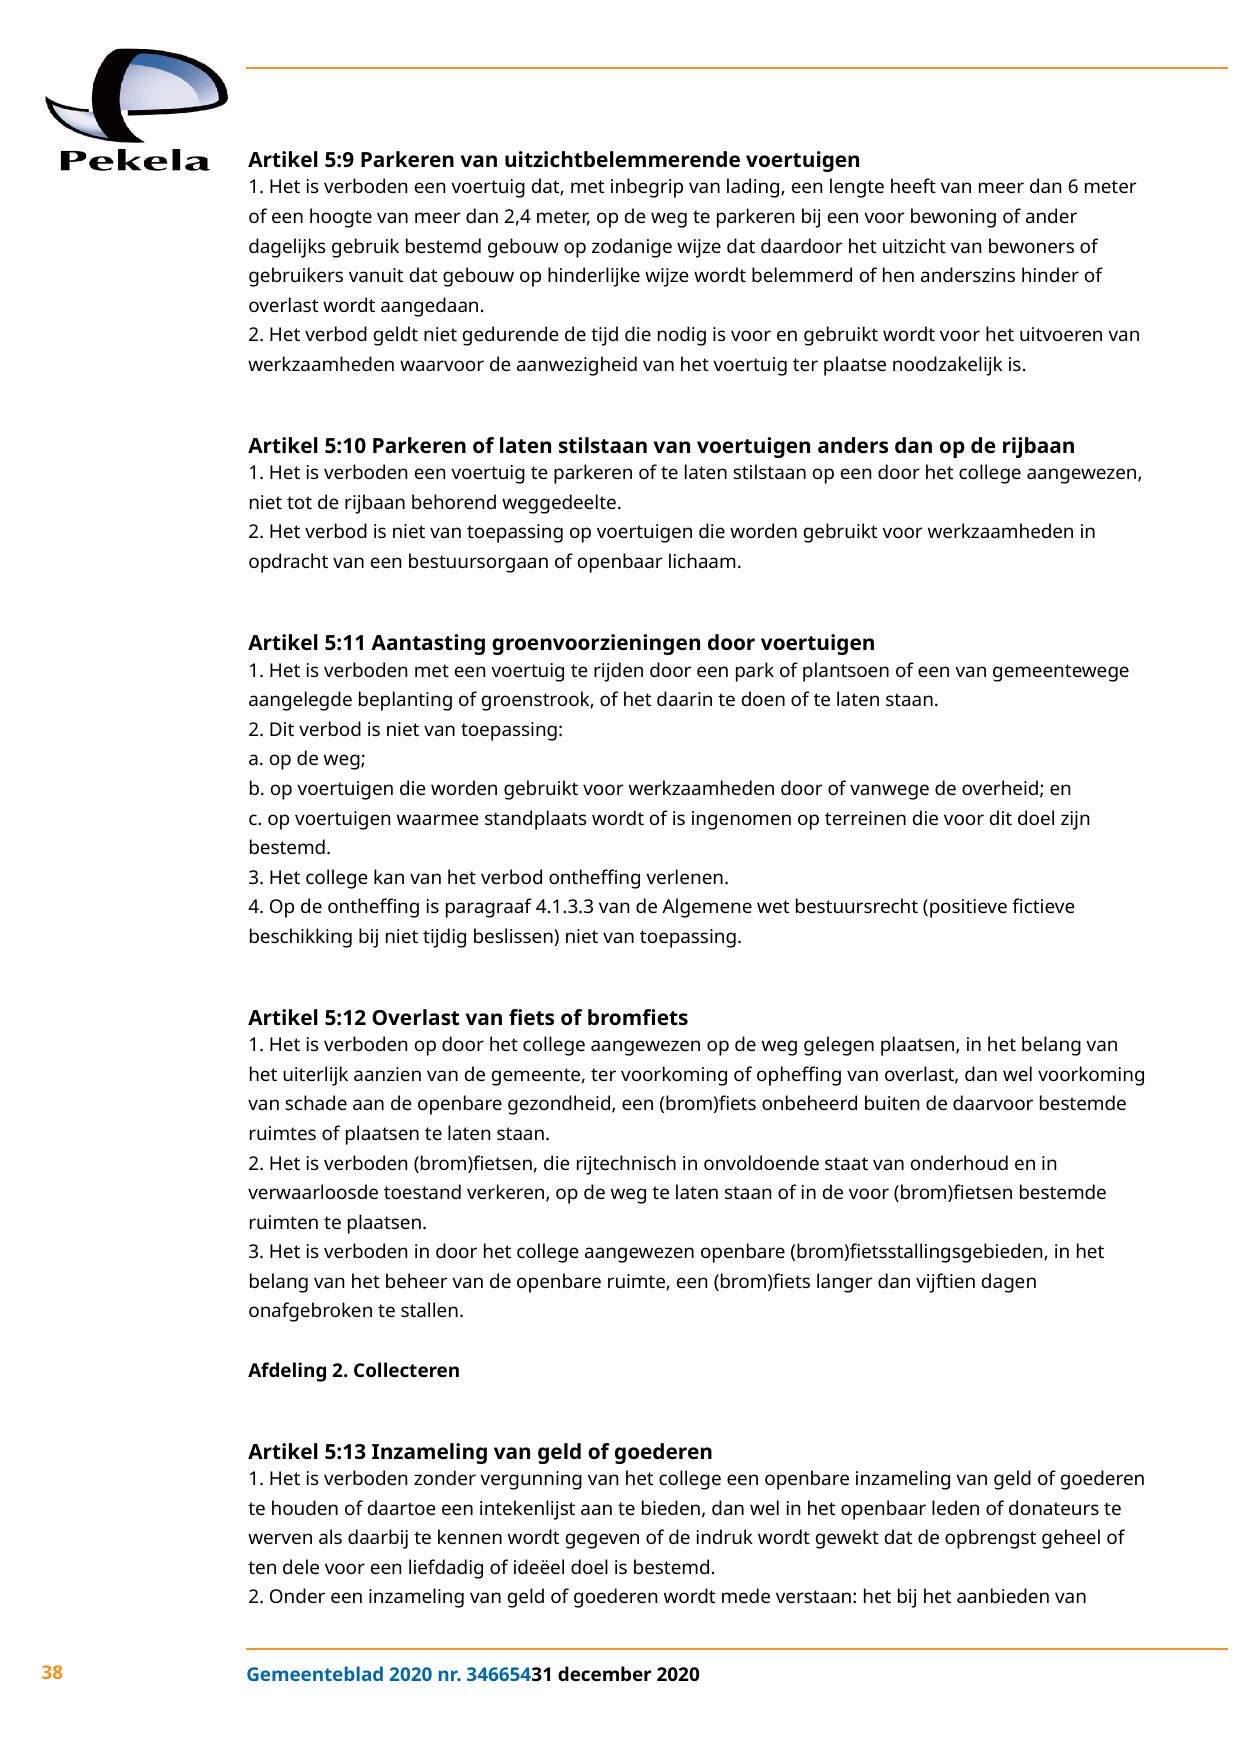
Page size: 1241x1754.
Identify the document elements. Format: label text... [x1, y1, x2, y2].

text 2. Het is verboden (brom)fietsen, die rijtechnisch in onvoldoende staat van onderhoud en in verwaarloosde toestand verkeren, op de weg te laten staan of in de voor (brom)fietsen bestemde ruimten te plaatsen. [248, 1150, 1152, 1235]
text 1. Het is verboden op door het college aangewezen op de weg gelegen plaatsen, in het belang van het uiterlijk aanzien van de gemeente, ter voorkoming of opheffing van overlast, dan wel voorkoming van schade aan de openbare gezondheid, een (brom)fiets onbeheerd buiten de daarvoor bestemde ruimtes of plaatsen te laten staan. [248, 1031, 1152, 1146]
text b. op voertuigen die worden gebruikt voor werkzaamheden door of vanwege de overheid; en [248, 775, 1152, 801]
text a. op de weg; [248, 746, 1152, 771]
text Artikel 5:12 Overlast van fiets of bromfiets [248, 1003, 1152, 1031]
text 1. Het is verboden met een voertuig te rijden door een park of plantsoen of een van gemeentewege aangelegde beplanting of groenstrook, of het daarin te doen of te laten staan. [248, 657, 1152, 712]
text 3. Het college kan van het verbod ontheffing verlenen. [248, 864, 1152, 889]
text 4. Op de ontheffing is paragraaf 4.1.3.3 van de Algemene wet bestuursrecht (positieve fictieve beschikking bij niet tijdig beslissen) niet van toepassing. [248, 893, 1152, 949]
text 1. Het is verboden een voertuig te parkeren of te laten stilstaan op een door het college aangewezen, niet tot de rijbaan behorend weggedeelte. [248, 459, 1152, 515]
text 1. Het is verboden zonder vergunning van het college een openbare inzameling van geld of goederen te houden of daartoe een intekenlijst aan te bieden, dan wel in het openbaar leden of donateurs te werven als daarbij te kennen wordt gegeven of de indruk wordt gewekt dat de opbrengst geheel of ten dele voor een liefdadig of ideëel doel is bestemd. [248, 1465, 1152, 1580]
text 2. Het verbod geldt niet gedurende de tijd die nodig is voor en gebruikt wordt voor het uitvoeren van werkzaamheden waarvoor de aanwezigheid van het voertuig ter plaatse noodzakelijk is. [248, 322, 1152, 377]
text 1. Het is verboden een voertuig dat, met inbegrip van lading, een lengte heeft van meer dan 6 meter of een hoogte van meer dan 2,4 meter, op de weg te parkeren bij een voor bewoning of ander dagelijks gebruik bestemd gebouw op zodanige wijze dat daardoor het uitzicht van bewoners of gebruikers vanuit dat gebouw op hinderlijke wijze wordt belemmerd of hen anderszins hinder of overlast wordt aangedaan. [248, 174, 1152, 318]
text c. op voertuigen waarmee standplaats wordt of is ingenomen op terreinen die voor dit doel zijn bestemd. [248, 805, 1152, 860]
text Artikel 5:13 Inzameling van geld of goederen [248, 1437, 1152, 1465]
text 2. Het verbod is niet van toepassing op voertuigen die worden gebruikt voor werkzaamheden in opdracht van een bestuursorgaan of openbaar lichaam. [248, 519, 1152, 574]
text 2. Dit verbod is niet van toepassing: [248, 716, 1152, 742]
text 3. Het is verboden in door het college aangewezen openbare (brom)fietsstallingsgebieden, in het belang van het beheer van de openbare ruimte, een (brom)fiets langer dan vijftien dagen onafgebroken te stallen. [248, 1238, 1152, 1323]
text Artikel 5:11 Aantasting groenvoorzieningen door voertuigen [248, 628, 1152, 657]
picture [41, 47, 231, 172]
text Artikel 5:9 Parkeren van uitzichtbelemmerende voertuigen [248, 145, 1152, 174]
text 2. Onder een inzameling van geld of goederen wordt mede verstaan: het bij het aanbieden van [248, 1584, 1152, 1609]
text Artikel 5:10 Parkeren of laten stilstaan van voertuigen anders dan op de rijbaan [248, 431, 1152, 459]
text Afdeling 2. Collecteren [248, 1357, 1152, 1383]
